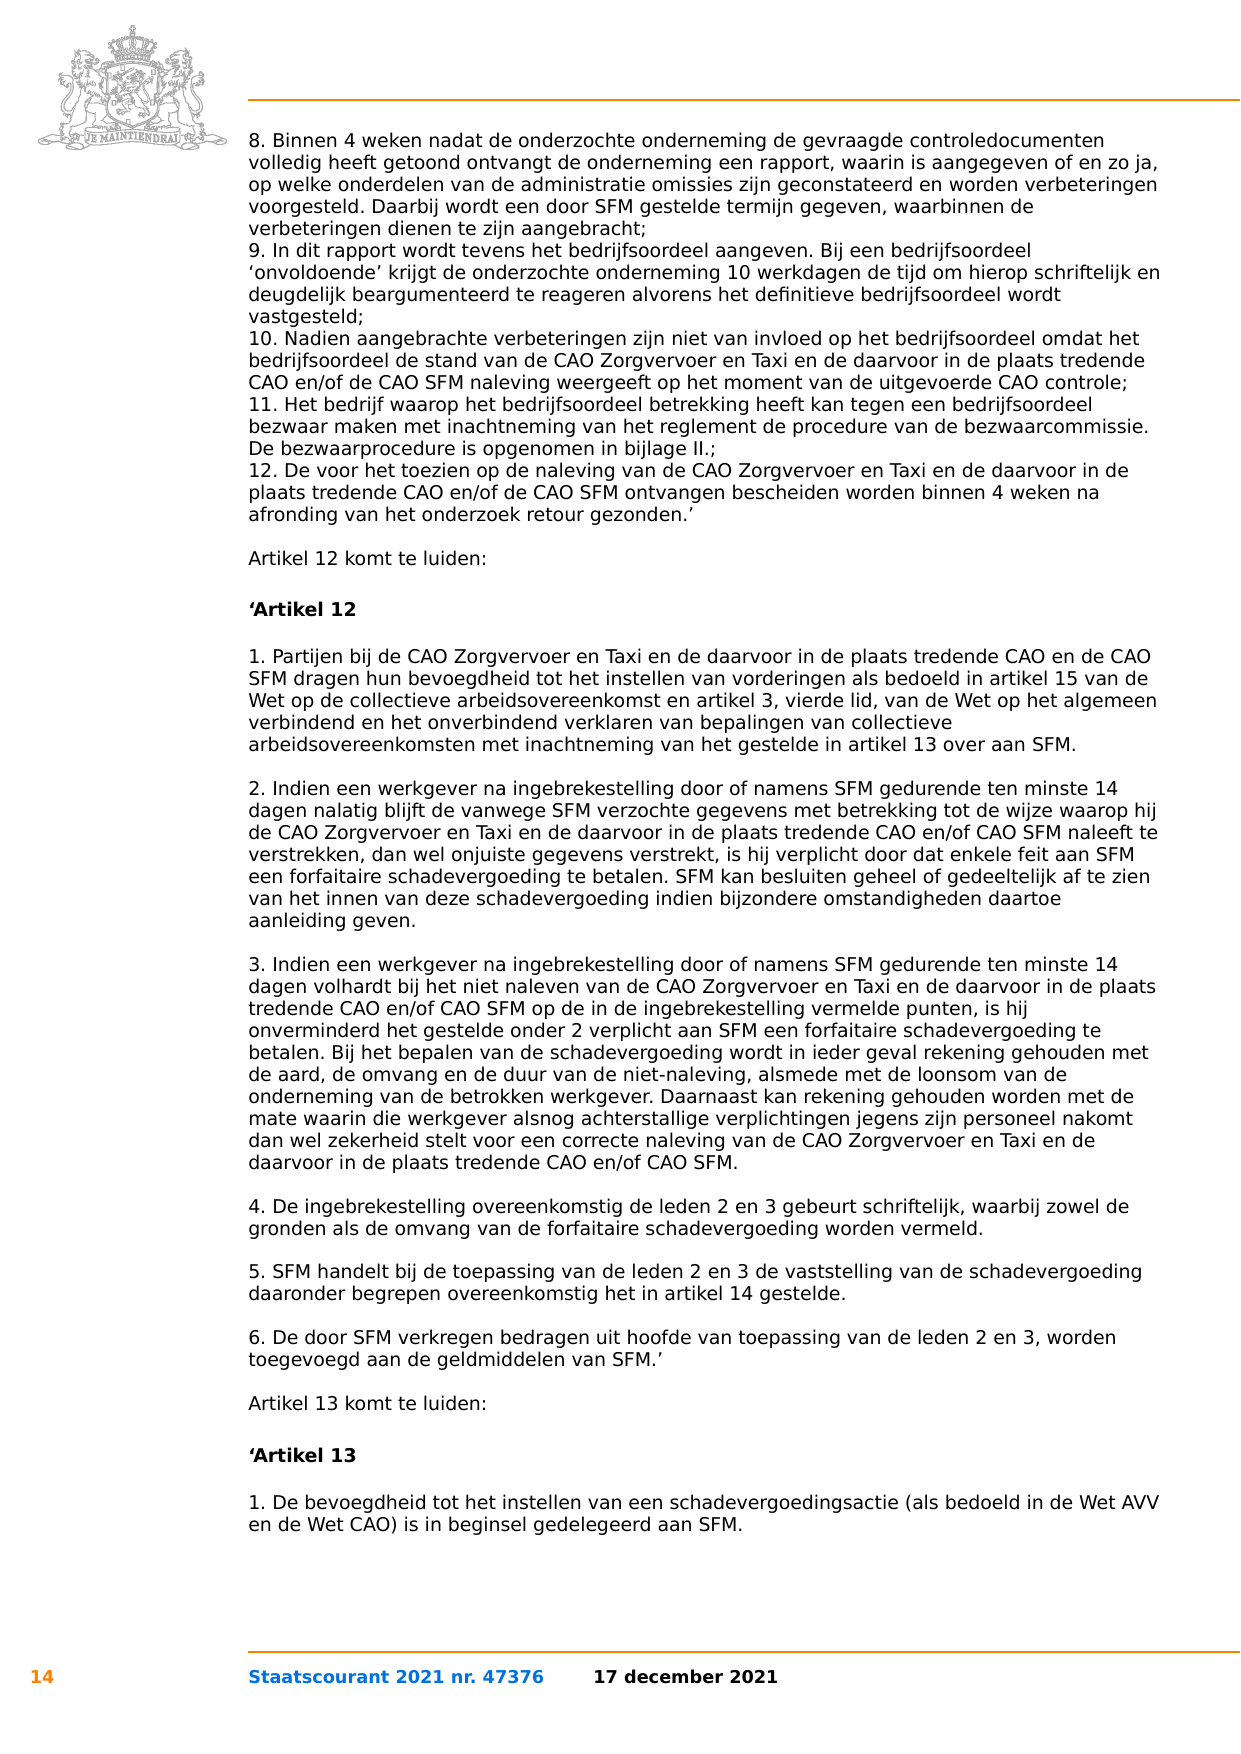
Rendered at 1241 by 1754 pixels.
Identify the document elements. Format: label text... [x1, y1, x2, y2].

text 1. De bevoegdheid tot het instellen van een schadevergoedingsactie (als bedoeld in de Wet AVV en de Wet CAO) is in beginsel gedelegeerd aan SFM. [248, 1492, 1163, 1536]
text Artikel 12 komt te luiden: [248, 547, 1163, 569]
text 10. Nadien aangebrachte verbeteringen zijn niet van invloed op het bedrijfsoordeel omdat het bedrijfsoordeel de stand van de CAO Zorgvervoer en Taxi en de daarvoor in de plaats tredende CAO en/of de CAO SFM naleving weergeeft op het moment van de uitgevoerde CAO controle; [248, 328, 1163, 394]
text 3. Indien een werkgever na ingebrekestelling door of namens SFM gedurende ten minste 14 dagen volhardt bij het niet naleven van de CAO Zorgvervoer en Taxi en de daarvoor in de plaats tredende CAO en/of CAO SFM op de in de ingebrekestelling vermelde punten, is hij onverminderd het gestelde onder 2 verplicht aan SFM een forfaitaire schadevergoeding te betalen. Bij het bepalen van de schadevergoeding wordt in ieder geval rekening gehouden met de aard, de omvang en de duur van de niet-naleving, alsmede met de loonsom van de onderneming van de betrokken werkgever. Daarnaast kan rekening gehouden worden met de mate waarin die werkgever alsnog achterstallige verplichtingen jegens zijn personeel nakomt dan wel zekerheid stelt voor een correcte naleving van de CAO Zorgvervoer en Taxi en de daarvoor in de plaats tredende CAO en/of CAO SFM. [248, 954, 1163, 1174]
text Artikel 13 komt te luiden: [248, 1393, 1163, 1415]
text 6. De door SFM verkregen bedragen uit hoofde van toepassing van de leden 2 en 3, worden toegevoegd aan de geldmiddelen van SFM.’ [248, 1327, 1163, 1371]
text 8. Binnen 4 weken nadat de onderzochte onderneming de gevraagde controledocumenten volledig heeft getoond ontvangt de onderneming een rapport, waarin is aangegeven of en zo ja, op welke onderdelen van de administratie omissies zijn geconstateerd en worden verbeteringen voorgesteld. Daarbij wordt een door SFM gestelde termijn gegeven, waarbinnen de verbeteringen dienen te zijn aangebracht; [248, 130, 1163, 240]
text 4. De ingebrekestelling overeenkomstig de leden 2 en 3 gebeurt schriftelijk, waarbij zowel de gronden als de omvang van de forfaitaire schadevergoeding worden vermeld. [248, 1196, 1163, 1239]
text 5. SFM handelt bij de toepassing van de leden 2 en 3 de vaststelling van de schadevergoeding daaronder begrepen overeenkomstig het in artikel 14 gestelde. [248, 1261, 1163, 1305]
text 1. Partijen bij de CAO Zorgvervoer en Taxi en de daarvoor in de plaats tredende CAO en de CAO SFM dragen hun bevoegdheid tot het instellen van vorderingen als bedoeld in artikel 15 van de Wet op de collectieve arbeidsovereenkomst en artikel 3, vierde lid, van de Wet op het algemeen verbindend en het onverbindend verklaren van bepalingen van collectieve arbeidsovereenkomsten met inachtneming van het gestelde in artikel 13 over aan SFM. [248, 646, 1163, 756]
picture [38, 25, 227, 150]
subtitle ‘Artikel 12 [248, 599, 1163, 621]
text 11. Het bedrijf waarop het bedrijfsoordeel betrekking heeft kan tegen een bedrijfsoordeel bezwaar maken met inachtneming van het reglement de procedure van de bezwaarcommissie. De bezwaarprocedure is opgenomen in bijlage II.; [248, 394, 1163, 459]
text 2. Indien een werkgever na ingebrekestelling door of namens SFM gedurende ten minste 14 dagen nalatig blijft de vanwege SFM verzochte gegevens met betrekking tot de wijze waarop hij de CAO Zorgvervoer en Taxi en de daarvoor in de plaats tredende CAO en/of CAO SFM naleeft te verstrekken, dan wel onjuiste gegevens verstrekt, is hij verplicht door dat enkele feit aan SFM een forfaitaire schadevergoeding te betalen. SFM kan besluiten geheel of gedeeltelijk af te zien van het innen van deze schadevergoeding indien bijzondere omstandigheden daartoe aanleiding geven. [248, 778, 1163, 932]
subtitle ‘Artikel 13 [248, 1445, 1163, 1467]
text 9. In dit rapport wordt tevens het bedrijfsoordeel aangeven. Bij een bedrijfsoordeel ‘onvoldoende’ krijgt de onderzochte onderneming 10 werkdagen de tijd om hierop schriftelijk en deugdelijk beargumenteerd te reageren alvorens het definitieve bedrijfsoordeel wordt vastgesteld; [248, 240, 1163, 328]
text 12. De voor het toezien op de naleving van de CAO Zorgvervoer en Taxi en de daarvoor in de plaats tredende CAO en/of de CAO SFM ontvangen bescheiden worden binnen 4 weken na afronding van het onderzoek retour gezonden.’ [248, 459, 1163, 526]
